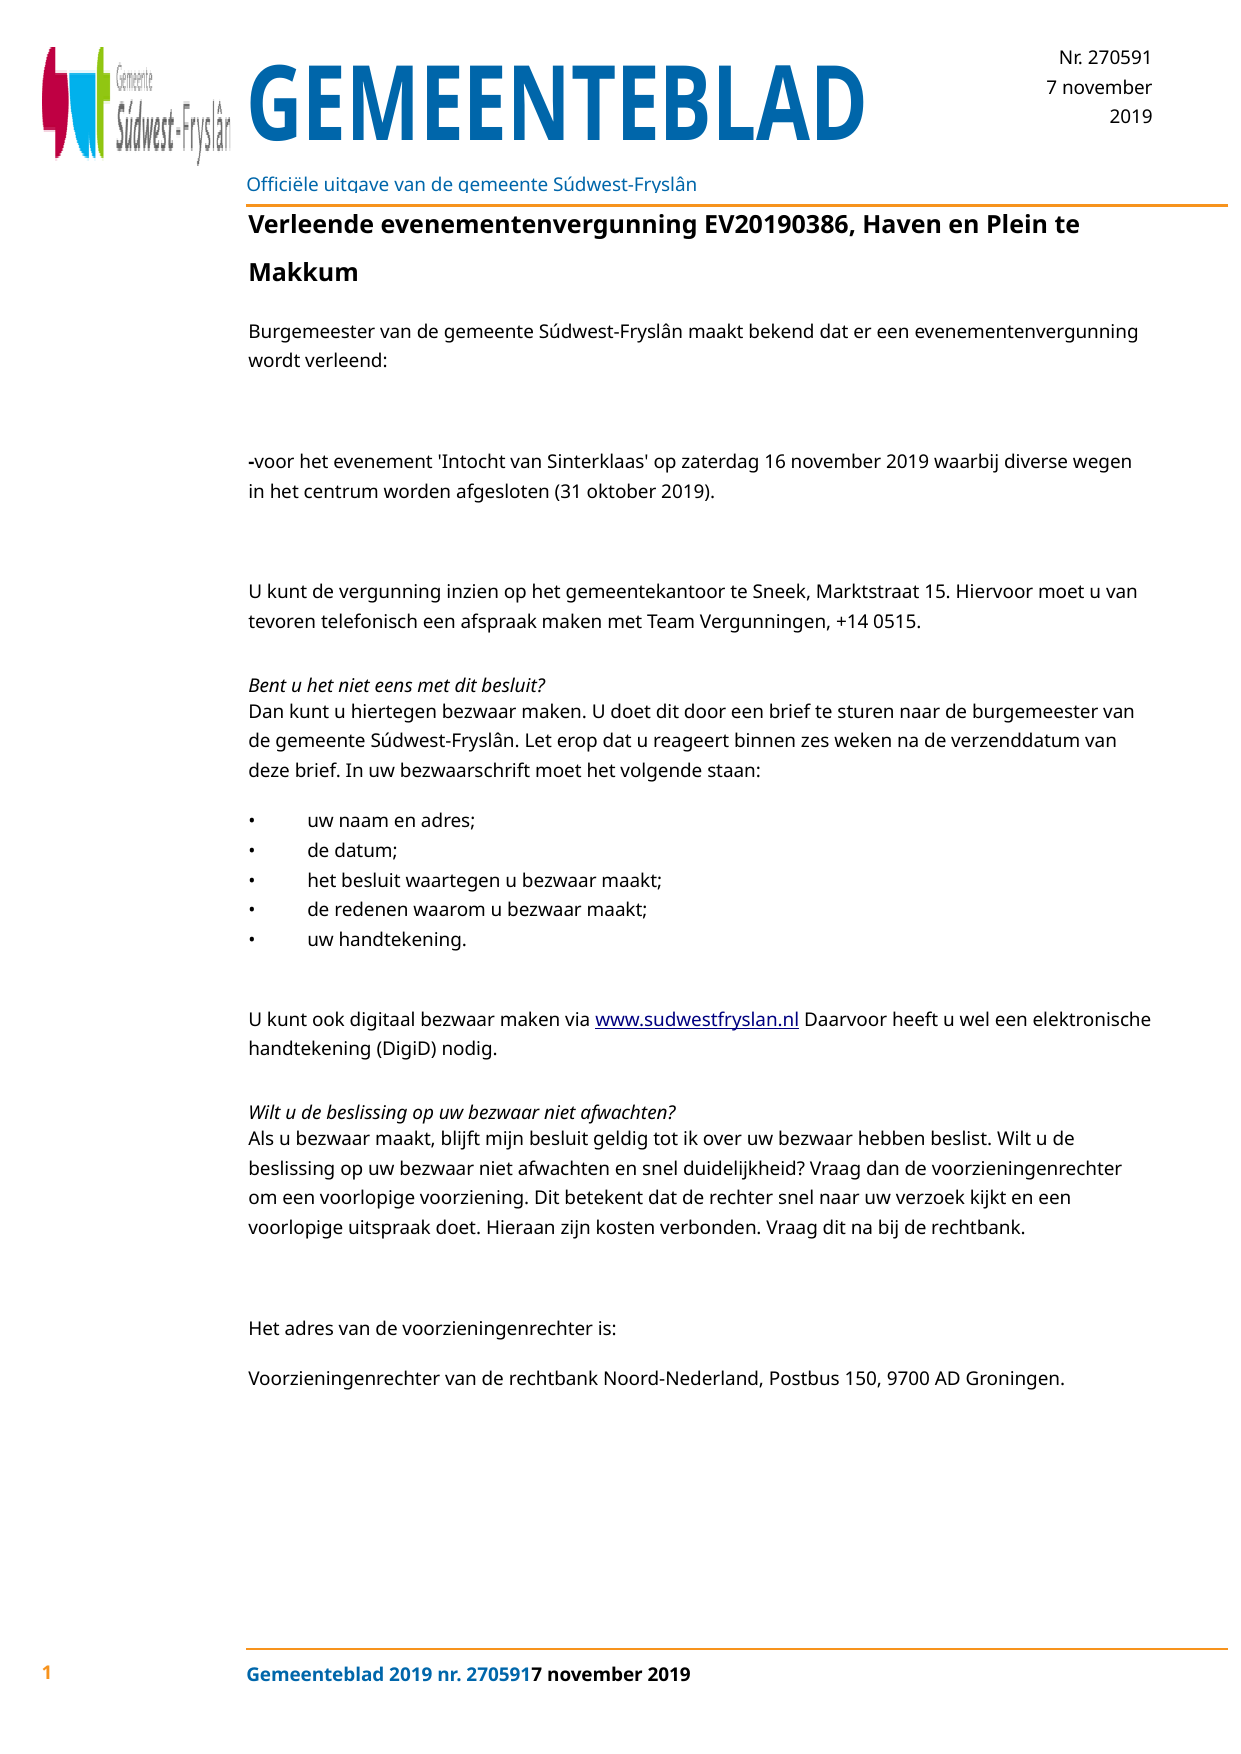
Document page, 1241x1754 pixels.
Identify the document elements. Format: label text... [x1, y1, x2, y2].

list uw handtekening. [248, 926, 1152, 952]
text Bent u het niet eens met dit besluit? [248, 672, 1152, 698]
picture [41, 47, 231, 172]
list de redenen waarom u bezwaar maakt; [248, 896, 1152, 922]
text -voor het evenement 'Intocht van Sinterklaas' op zaterdag 16 november 2019 waarbij diverse wegen in het centrum worden afgesloten (31 oktober 2019). [248, 448, 1152, 504]
text Verleende evenementenvergunning EV20190386, Haven en Plein te Makkum [248, 207, 1152, 288]
text Wilt u de beslissing op uw bezwaar niet afwachten? [248, 1099, 1152, 1125]
list de datum; [248, 837, 1152, 863]
text U kunt ook digitaal bezwaar maken via www.sudwestfryslan.nl Daarvoor heeft u wel een elektronische handtekening (DigiD) nodig. [248, 1006, 1152, 1061]
text Voorzieningenrechter van de rechtbank Noord-Nederland, Postbus 150, 9700 AD Groningen. [248, 1365, 1152, 1391]
text Burgemeester van de gemeente Súdwest-Fryslân maakt bekend dat er een evenementenvergunning wordt verleend: [248, 318, 1152, 373]
text Dan kunt u hiertegen bezwaar maken. U doet dit door een brief te sturen naar de burgemeester van de gemeente Súdwest-Fryslân. Let erop dat u reageert binnen zes weken na de verzenddatum van deze brief. In uw bezwaarschrift moet het volgende staan: [248, 698, 1152, 783]
text Het adres van de voorzieningenrechter is: [248, 1315, 1152, 1341]
text Als u bezwaar maakt, blijft mijn besluit geldig tot ik over uw bezwaar hebben beslist. Wilt u de beslissing op uw bezwaar niet afwachten en snel duidelijkheid? Vraag dan de voorzieningenrechter om een voorlopige voorziening. Dit betekent dat de rechter snel naar uw verzoek kijkt en een voorlopige uitspraak doet. Hieraan zijn kosten verbonden. Vraag dit na bij de rechtbank. [248, 1125, 1152, 1240]
list uw naam en adres; [248, 808, 1152, 833]
text U kunt de vergunning inzien op het gemeentekantoor te Sneek, Marktstraat 15. Hiervoor moet u van tevoren telefonisch een afspraak maken met Team Vergunningen, +14 0515. [248, 579, 1152, 634]
list het besluit waartegen u bezwaar maakt; [248, 867, 1152, 892]
